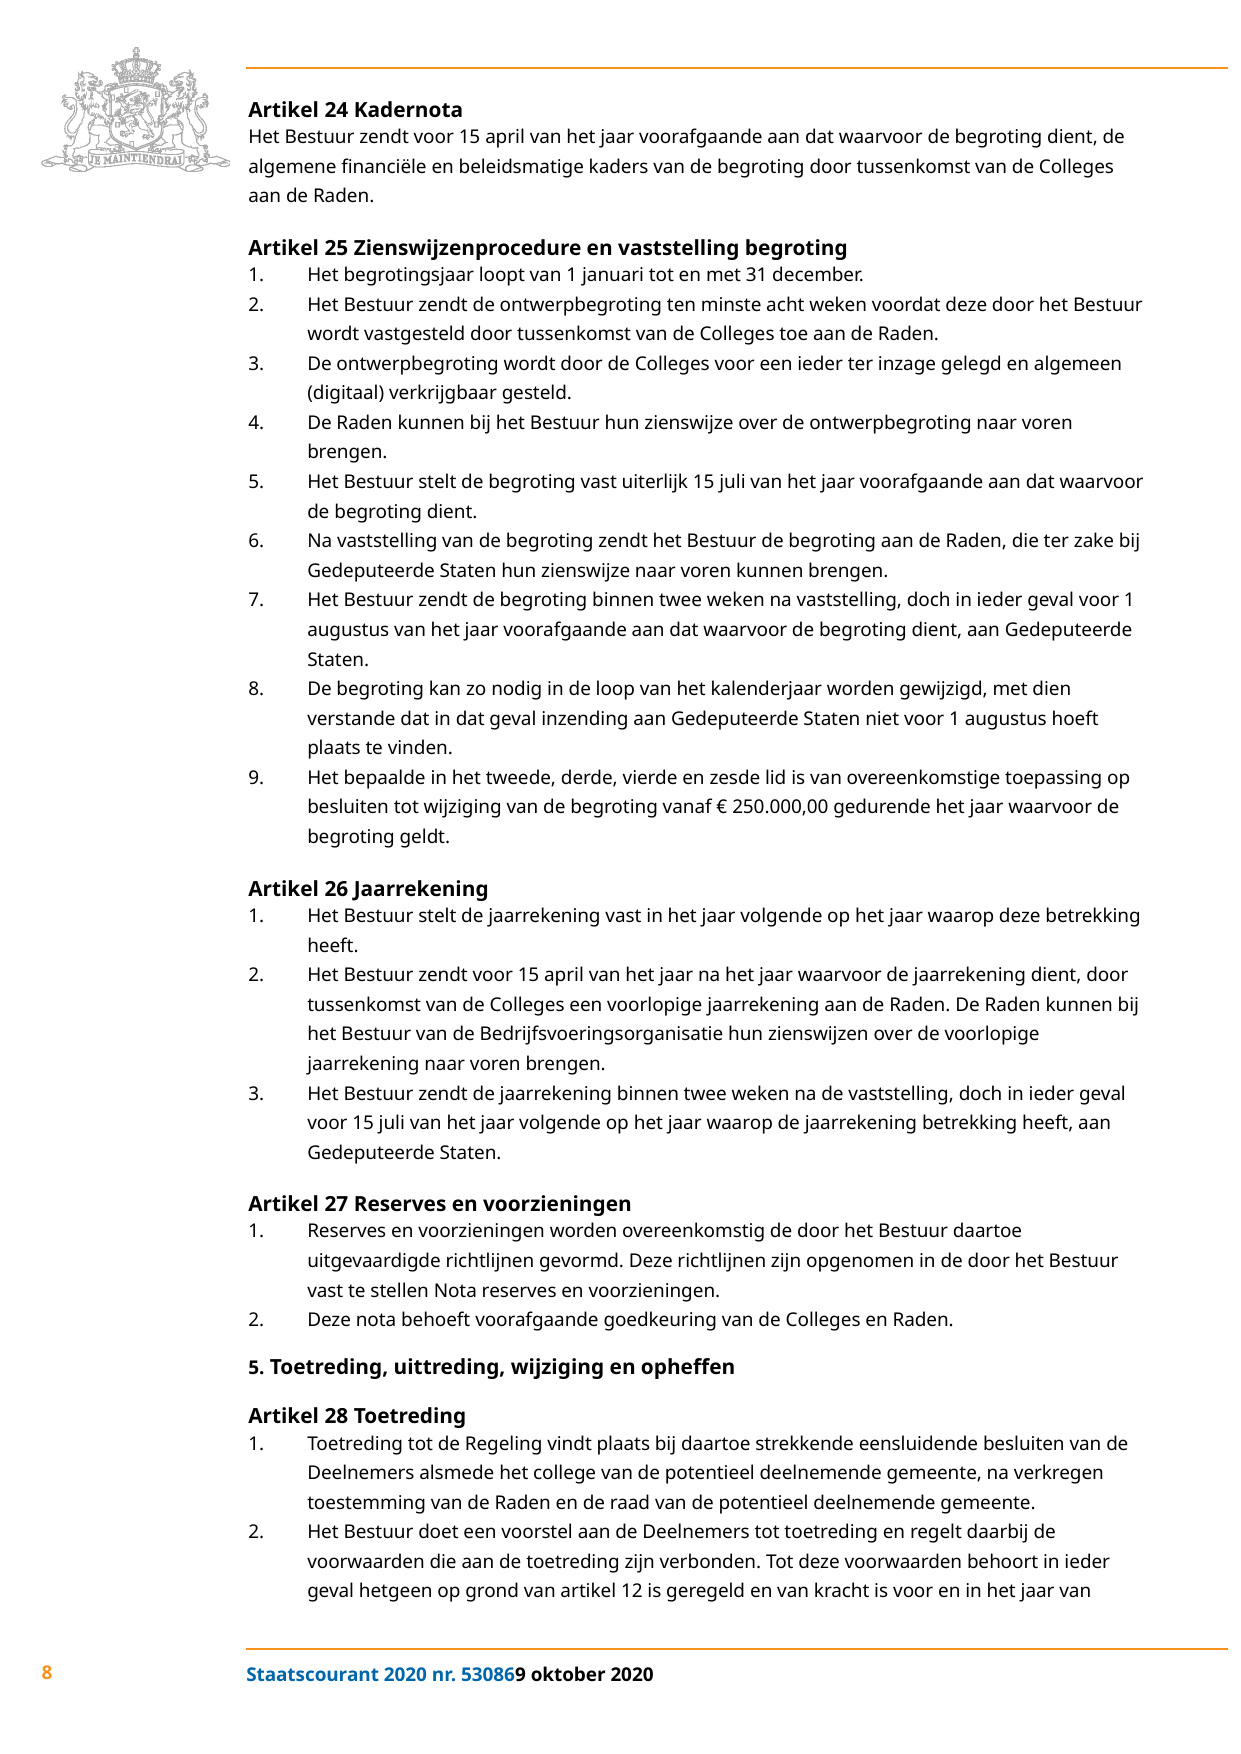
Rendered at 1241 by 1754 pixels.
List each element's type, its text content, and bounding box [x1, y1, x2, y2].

list Het begrotingsjaar loopt van 1 januari tot en met 31 december. [248, 261, 1152, 287]
list Toetreding tot de Regeling vindt plaats bij daartoe strekkende eensluidende besluiten van de Deelnemers alsmede het college van de potentieel deelnemende gemeente, na verkregen toestemming van de Raden en de raad van de potentieel deelnemende gemeente. [248, 1430, 1152, 1515]
list De Raden kunnen bij het Bestuur hun zienswijze over de ontwerpbegroting naar voren brengen. [248, 409, 1152, 464]
list Het Bestuur zendt de jaarrekening binnen twee weken na de vaststelling, doch in ieder geval voor 15 juli van het jaar volgende op het jaar waarop de jaarrekening betrekking heeft, aan Gedeputeerde Staten. [248, 1080, 1152, 1164]
list De begroting kan zo nodig in de loop van het kalenderjaar worden gewijzigd, met dien verstande dat in dat geval inzending aan Gedeputeerde Staten niet voor 1 augustus hoeft plaats te vinden. [248, 675, 1152, 760]
list Deze nota behoeft voorafgaande goedkeuring van de Colleges en Raden. [248, 1306, 1152, 1332]
list Het bepaalde in het tweede, derde, vierde en zesde lid is van overeenkomstige toepassing op besluiten tot wijziging van de begroting vanaf € 250.000,00 gedurende het jaar waarvoor de begroting geldt. [248, 764, 1152, 849]
text Artikel 26 Jaarrekening [248, 874, 1152, 902]
text Artikel 28 Toetreding [248, 1401, 1152, 1430]
list Reserves en voorzieningen worden overeenkomstig de door het Bestuur daartoe uitgevaardigde richtlijnen gevormd. Deze richtlijnen zijn opgenomen in de door het Bestuur vast te stellen Nota reserves en voorzieningen. [248, 1218, 1152, 1303]
list Het Bestuur stelt de begroting vast uiterlijk 15 juli van het jaar voorafgaande aan dat waarvoor de begroting dient. [248, 468, 1152, 524]
list Het Bestuur stelt de jaarrekening vast in het jaar volgende op het jaar waarop deze betrekking heeft. [248, 902, 1152, 957]
text 5. Toetreding, uittreding, wijziging en opheffen [248, 1352, 1152, 1381]
list De ontwerpbegroting wordt door de Colleges voor een ieder ter inzage gelegd en algemeen (digitaal) verkrijgbaar gesteld. [248, 350, 1152, 405]
text Artikel 27 Reserves en voorzieningen [248, 1189, 1152, 1218]
text Artikel 24 Kadernota [248, 95, 1152, 123]
text Het Bestuur zendt voor 15 april van het jaar voorafgaande aan dat waarvoor de begroting dient, de algemene financiële en beleidsmatige kaders van de begroting door tussenkomst van de Colleges aan de Raden. [248, 123, 1152, 208]
list Het Bestuur doet een voorstel aan de Deelnemers tot toetreding en regelt daarbij de voorwaarden die aan de toetreding zijn verbonden. Tot deze voorwaarden behoort in ieder geval hetgeen op grond van artikel 12 is geregeld en van kracht is voor en in het jaar van [248, 1518, 1152, 1603]
text Artikel 25 Zienswijzenprocedure en vaststelling begroting [248, 233, 1152, 261]
list Na vaststelling van de begroting zendt het Bestuur de begroting aan de Raden, die ter zake bij Gedeputeerde Staten hun zienswijze naar voren kunnen brengen. [248, 527, 1152, 583]
list Het Bestuur zendt de ontwerpbegroting ten minste acht weken voordat deze door het Bestuur wordt vastgesteld door tussenkomst van de Colleges toe aan de Raden. [248, 291, 1152, 346]
list Het Bestuur zendt voor 15 april van het jaar na het jaar waarvoor de jaarrekening dient, door tussenkomst van de Colleges een voorlopige jaarrekening aan de Raden. De Raden kunnen bij het Bestuur van de Bedrijfsvoeringsorganisatie hun zienswijzen over de voorlopige jaarrekening naar voren brengen. [248, 961, 1152, 1076]
picture [41, 47, 231, 172]
list Het Bestuur zendt de begroting binnen twee weken na vaststelling, doch in ieder geval voor 1 augustus van het jaar voorafgaande aan dat waarvoor de begroting dient, aan Gedeputeerde Staten. [248, 587, 1152, 672]
